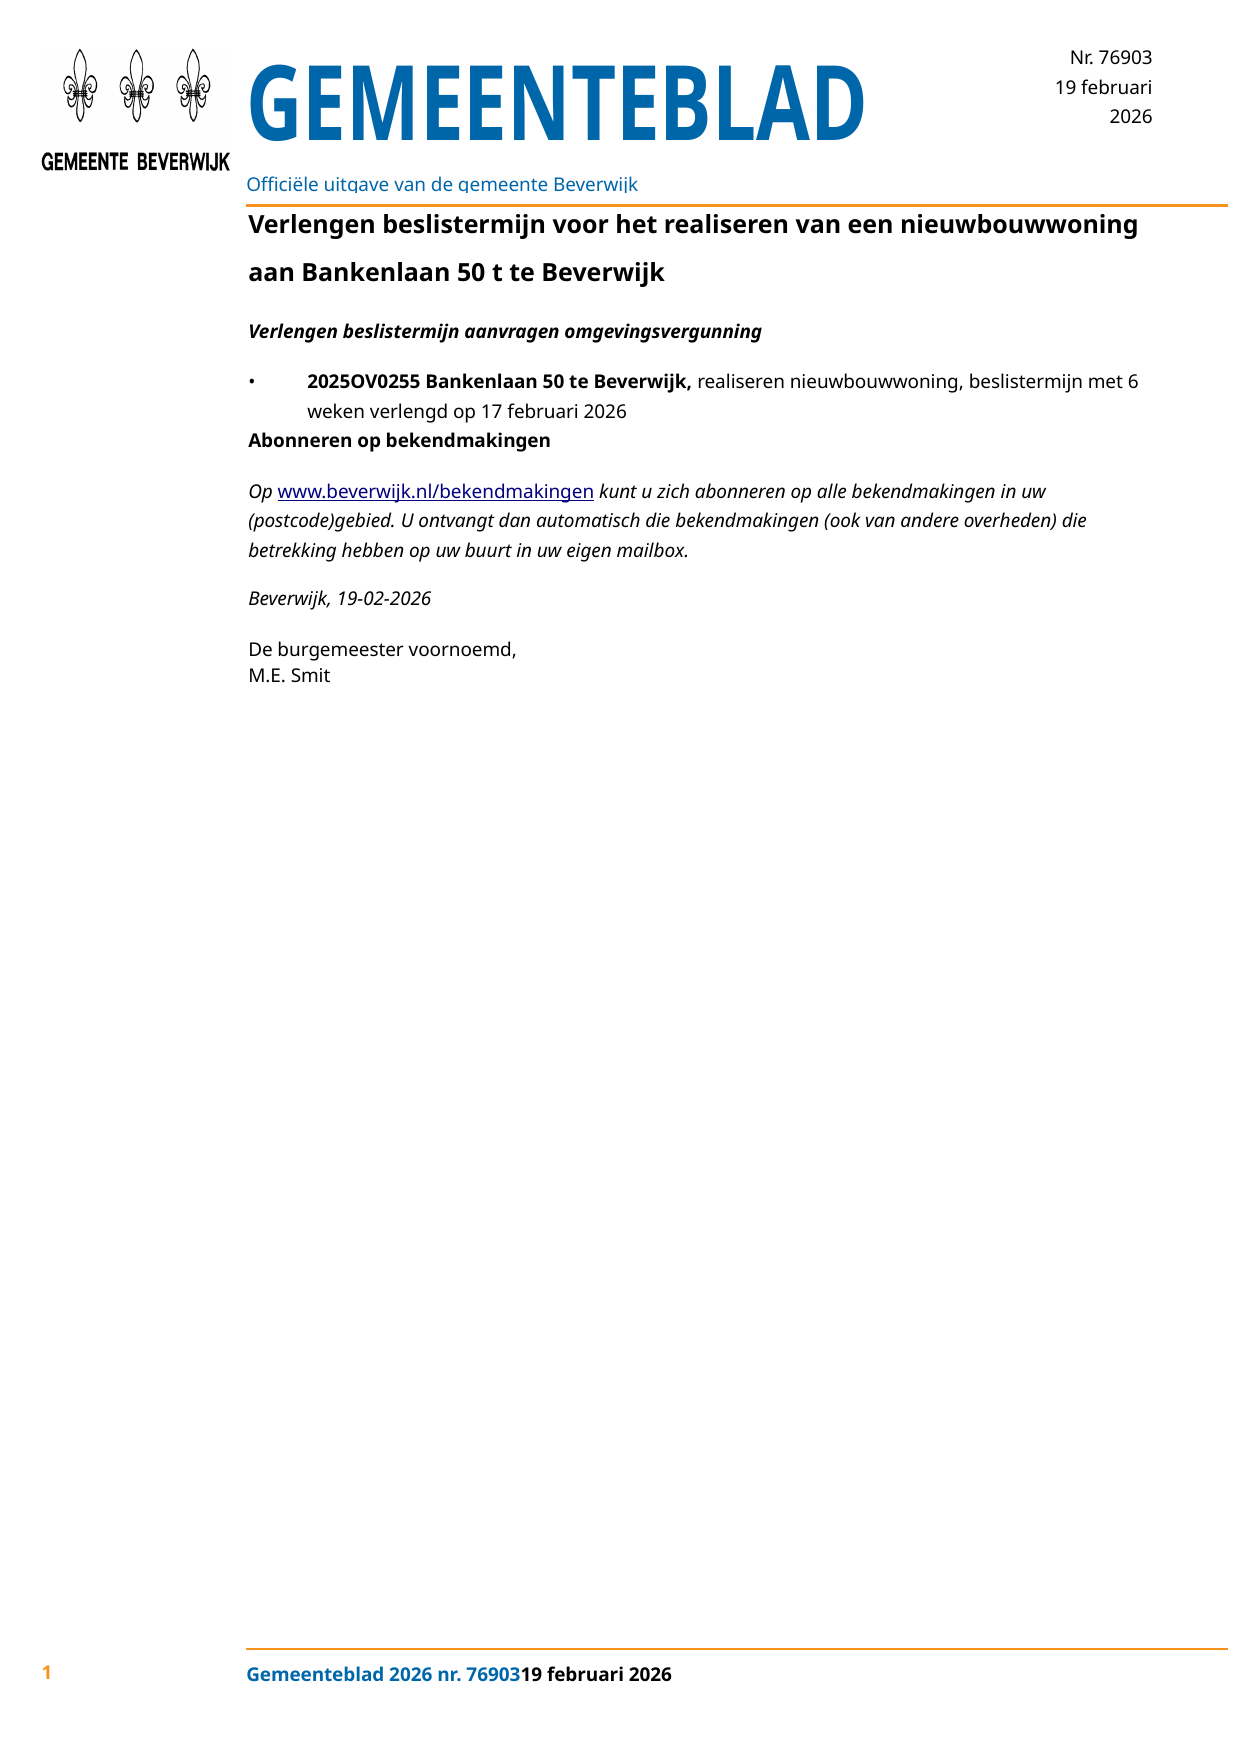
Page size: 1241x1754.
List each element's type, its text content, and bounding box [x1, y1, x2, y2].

picture [41, 47, 231, 172]
text Op www.beverwijk.nl/bekendmakingen kunt u zich abonneren op alle bekendmakingen in uw (postcode)gebied. U ontvangt dan automatisch die bekendmakingen (ook van andere overheden) die betrekking hebben op uw buurt in uw eigen mailbox. [248, 478, 1152, 563]
text Verlengen beslistermijn aanvragen omgevingsvergunning [248, 318, 1152, 344]
text M.E. Smit [248, 662, 1152, 688]
text Beverwijk, 19-02-2026 [248, 585, 1152, 611]
text Abonneren op bekendmakingen [248, 427, 1152, 453]
text De burgemeester voornoemd, [248, 636, 1152, 662]
text Verlengen beslistermijn voor het realiseren van een nieuwbouwwoning aan Bankenlaan 50 t te Beverwijk [248, 207, 1152, 288]
list 2025OV0255 Bankenlaan 50 te Beverwijk, realiseren nieuwbouwwoning, beslistermijn met 6 weken verlengd op 17 februari 2026 [248, 368, 1152, 424]
